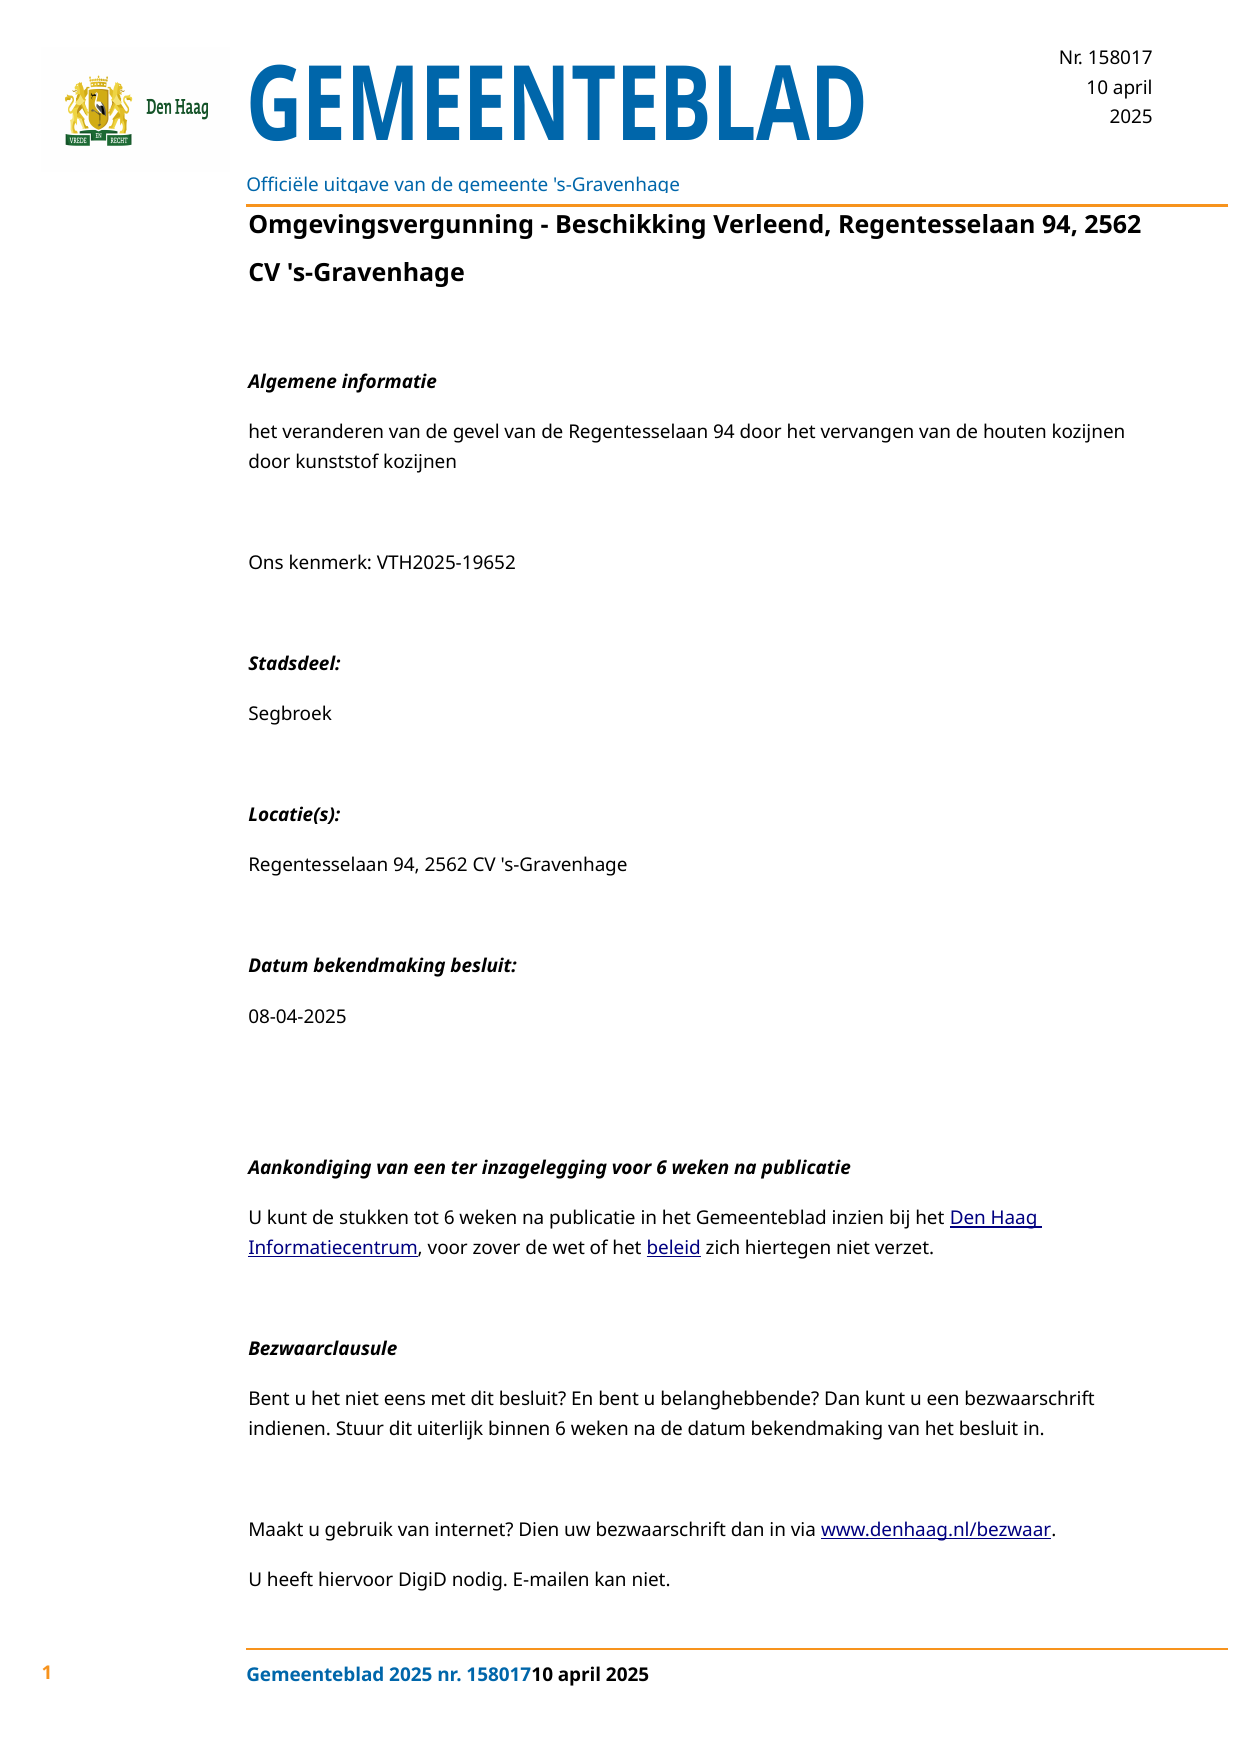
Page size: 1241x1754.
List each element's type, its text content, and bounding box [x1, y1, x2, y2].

text Omgevingsvergunning - Beschikking Verleend, Regentesselaan 94, 2562 CV 's-Gravenhage [248, 207, 1152, 288]
text Datum bekendmaking besluit: [248, 952, 1152, 978]
text Maakt u gebruik van internet? Dien uw bezwaarschrift dan in via www.denhaag.nl/bezwaar. [248, 1516, 1152, 1542]
text Segbroek [248, 700, 1152, 726]
text Ons kenmerk: VTH2025-19652 [248, 549, 1152, 575]
text 08-04-2025 [248, 1003, 1152, 1029]
text Stadsdeel: [248, 650, 1152, 676]
text Locatie(s): [248, 801, 1152, 827]
text het veranderen van de gevel van de Regentesselaan 94 door het vervangen van de houten kozijnen door kunststof kozijnen [248, 419, 1152, 474]
text U heeft hiervoor DigiD nodig. E-mailen kan niet. [248, 1566, 1152, 1592]
text Bent u het niet eens met dit besluit? En bent u belanghebbende? Dan kunt u een bezwaarschrift indienen. Stuur dit uiterlijk binnen 6 weken na de datum bekendmaking van het besluit in. [248, 1385, 1152, 1441]
text Aankondiging van een ter inzagelegging voor 6 weken na publicatie [248, 1154, 1152, 1180]
text Regentesselaan 94, 2562 CV 's-Gravenhage [248, 852, 1152, 877]
picture [41, 47, 231, 172]
text U kunt de stukken tot 6 weken na publicatie in het Gemeenteblad inzien bij het Den Haag Informatiecentrum, voor zover de wet of het beleid zich hiertegen niet verzet. [248, 1204, 1152, 1260]
text Algemene informatie [248, 368, 1152, 394]
text Bezwaarclausule [248, 1335, 1152, 1361]
